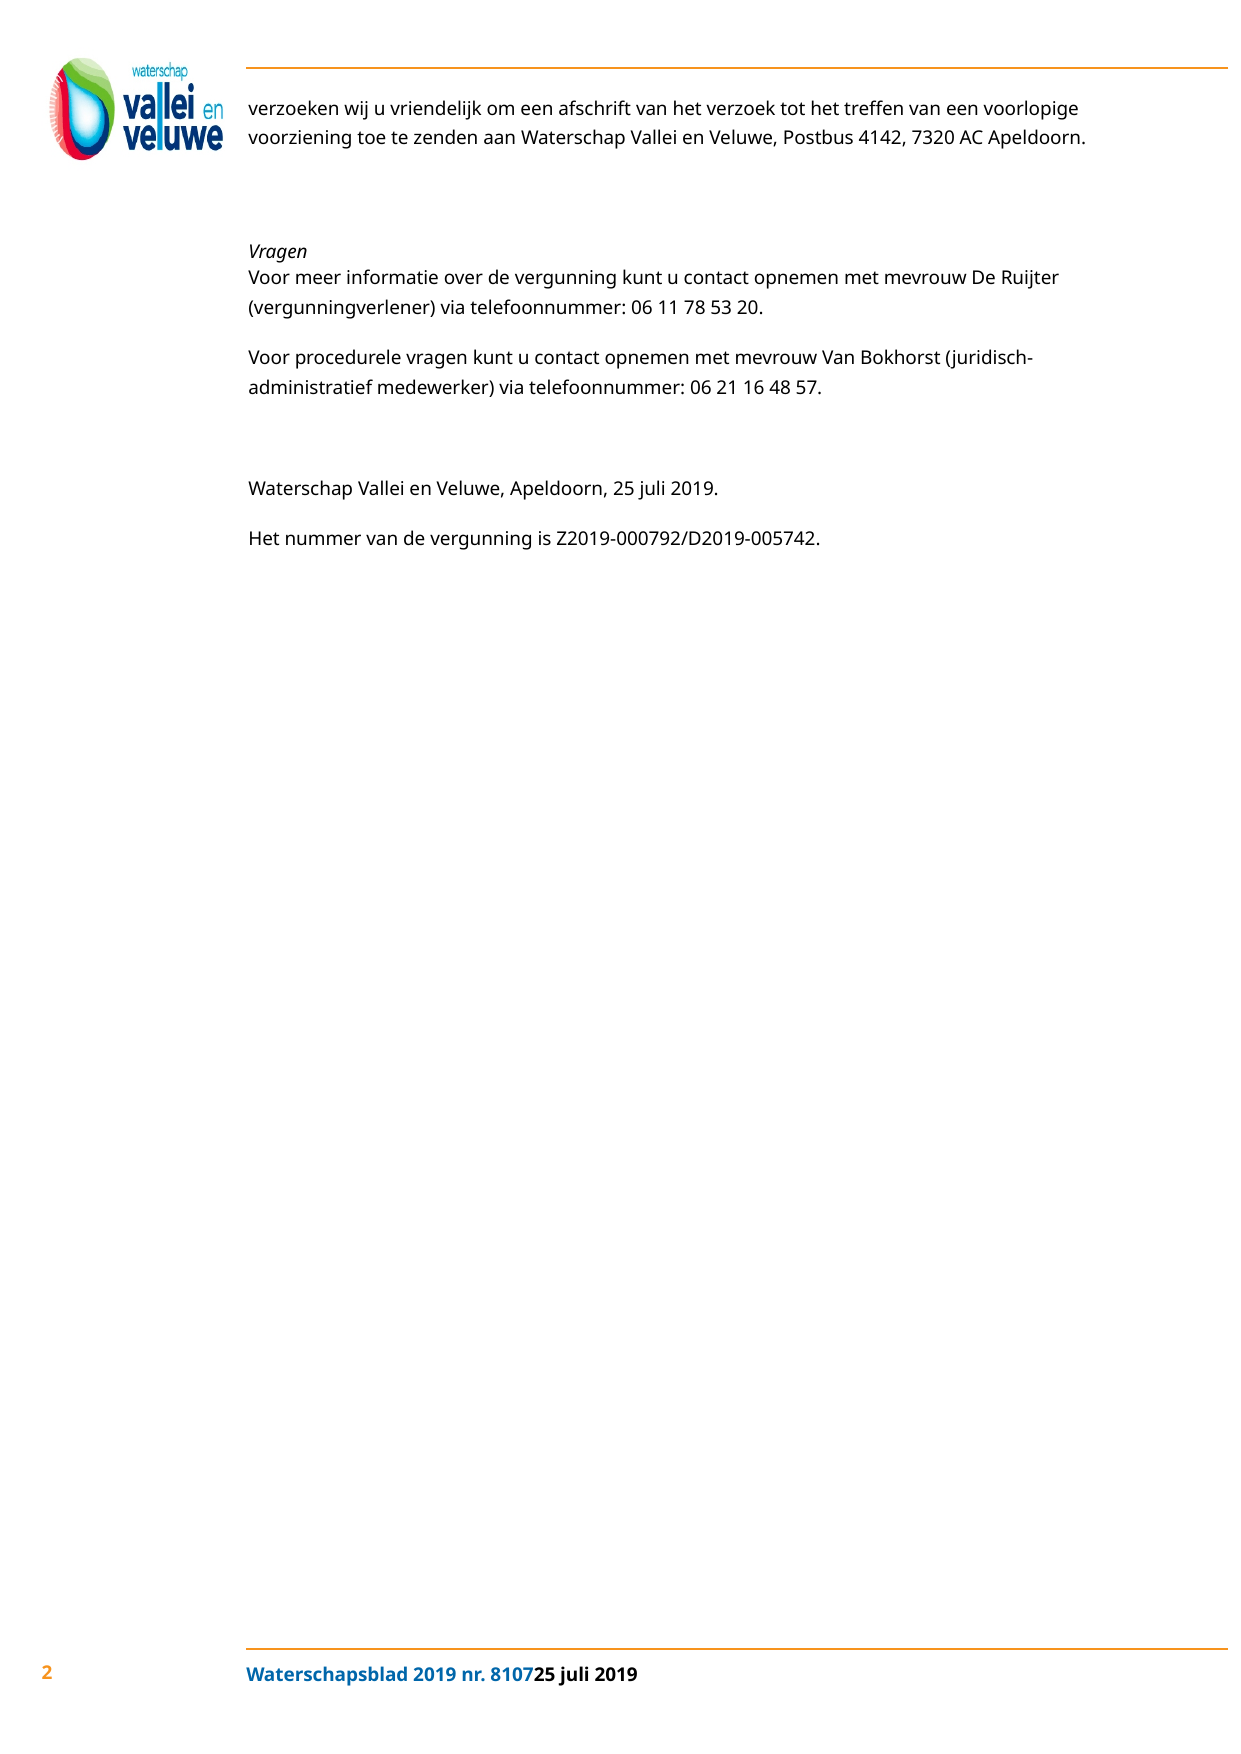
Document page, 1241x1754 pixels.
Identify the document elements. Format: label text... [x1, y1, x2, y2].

text Voor procedurele vragen kunt u contact opnemen met mevrouw Van Bokhorst (juridisch-administratief medewerker) via telefoonnummer: 06 21 16 48 57. [248, 344, 1152, 400]
text verzoeken wij u vriendelijk om een afschrift van het verzoek tot het treffen van een voorlopige voorziening toe te zenden aan Waterschap Vallei en Veluwe, Postbus 4142, 7320 AC Apeldoorn. [248, 95, 1152, 150]
text Vragen [248, 239, 1152, 264]
text Het nummer van de vergunning is Z2019-000792/D2019-005742. [248, 525, 1152, 551]
picture [41, 47, 231, 172]
text Waterschap Vallei en Veluwe, Apeldoorn, 25 juli 2019. [248, 475, 1152, 501]
text Voor meer informatie over de vergunning kunt u contact opnemen met mevrouw De Ruijter (vergunningverlener) via telefoonnummer: 06 11 78 53 20. [248, 264, 1152, 320]
